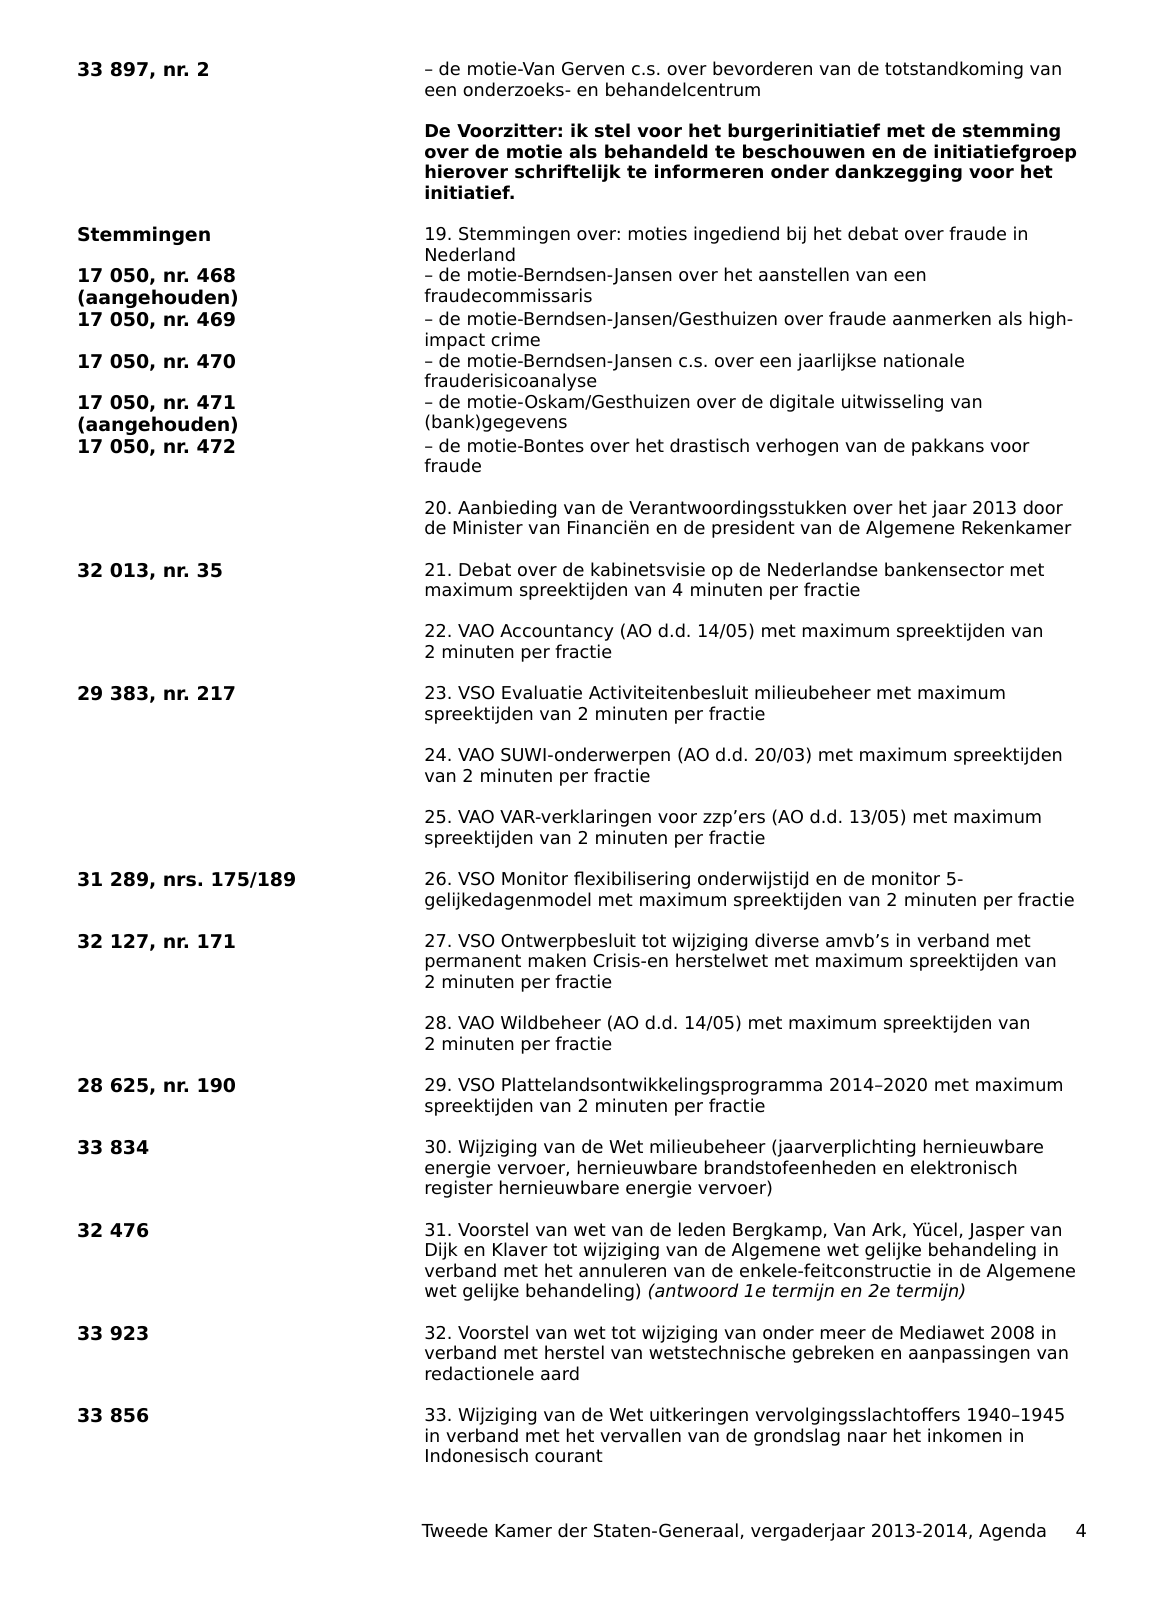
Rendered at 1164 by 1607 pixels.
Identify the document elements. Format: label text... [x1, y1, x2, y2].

table_cell 17 050, nr. 471 (aangehouden) [77, 392, 401, 436]
table_cell [77, 204, 401, 224]
table_cell [401, 1405, 418, 1467]
table_cell [401, 539, 418, 559]
table_cell – de motie-Van Gerven c.s. over bevorderen van de totstandkoming van een onderzoeks- en behandelcentrum [418, 59, 1087, 100]
table_cell [418, 848, 1087, 869]
table_cell [401, 1199, 418, 1219]
table_cell 23. VSO Evaluatie Activiteitenbesluit milieubeheer met maximum spreektijden van 2 minuten per fractie [418, 683, 1087, 724]
table_cell [401, 807, 418, 848]
table_cell [401, 309, 418, 351]
table_cell [77, 807, 401, 848]
table_cell [418, 539, 1087, 559]
table_cell – de motie-Oskam/Gesthuizen over de digitale uitwisseling van (bank)gegevens [418, 392, 1087, 436]
table_cell [77, 910, 401, 931]
table_cell [401, 1220, 418, 1302]
table_cell – de motie-Berndsen-Jansen c.s. over een jaarlijkse nationale frauderisicoanalyse [418, 351, 1087, 392]
table_cell [401, 1137, 418, 1199]
table_cell [77, 1302, 401, 1323]
table_cell – de motie-Berndsen-Jansen over het aanstellen van een fraudecommissaris [418, 265, 1087, 309]
table_cell 32. Voorstel van wet tot wijziging van onder meer de Mediawet 2008 in verband met herstel van wetstechnische gebreken en aanpassingen van redactionele aard [418, 1323, 1087, 1384]
table_cell [418, 601, 1087, 621]
table_cell [401, 1075, 418, 1116]
table_cell 32 013, nr. 35 [77, 560, 401, 601]
table_cell 17 050, nr. 470 [77, 351, 401, 392]
table_cell [77, 725, 401, 745]
table_cell [401, 725, 418, 745]
table_cell 20. Aanbieding van de Verantwoordingsstukken over het jaar 2013 door de Minister van Financiën en de president van de Algemene Rekenkamer [418, 498, 1087, 539]
table_cell 28 625, nr. 190 [77, 1075, 401, 1116]
table_cell – de motie-Berndsen-Jansen/Gesthuizen over fraude aanmerken als high-impact crime [418, 309, 1087, 351]
table_cell 33. Wijziging van de Wet uitkeringen vervolgingsslachtoffers 1940–1945 in verband met het vervallen van de grondslag naar het inkomen in Indonesisch courant [418, 1405, 1087, 1467]
table_cell 19. Stemmingen over: moties ingediend bij het debat over fraude in Nederland [418, 224, 1087, 265]
table_cell [401, 1055, 418, 1075]
table_cell 22. VAO Accountancy (AO d.d. 14/05) met maximum spreektijden van 2 minuten per fractie [418, 621, 1087, 663]
table_cell [401, 621, 418, 663]
table_cell [401, 931, 418, 993]
table_cell [418, 1302, 1087, 1323]
table_cell [418, 1055, 1087, 1075]
table_cell [77, 1013, 401, 1054]
table_cell [401, 1013, 418, 1054]
table_cell 33 923 [77, 1323, 401, 1384]
table_cell [418, 204, 1087, 224]
table_cell [77, 121, 401, 203]
table_cell [418, 993, 1087, 1013]
table_cell [77, 786, 401, 807]
table_cell 27. VSO Ontwerpbesluit tot wijziging diverse amvb’s in verband met permanent maken Crisis-en herstelwet met maximum spreektijden van 2 minuten per fractie [418, 931, 1087, 993]
table_cell [418, 477, 1087, 498]
table_cell [401, 351, 418, 392]
table_cell [77, 1055, 401, 1075]
table_cell 17 050, nr. 468 (aangehouden) [77, 265, 401, 309]
table_cell [418, 100, 1087, 121]
table_cell [77, 663, 401, 683]
table_cell [401, 663, 418, 683]
table_cell [401, 1302, 418, 1323]
table_cell [77, 539, 401, 559]
table_cell [77, 1116, 401, 1137]
table_cell [401, 1385, 418, 1405]
table_cell 17 050, nr. 472 [77, 436, 401, 477]
table_cell [77, 100, 401, 121]
table_cell [401, 477, 418, 498]
table_cell [401, 993, 418, 1013]
table_cell 33 856 [77, 1405, 401, 1467]
table_cell [401, 100, 418, 121]
table_cell [401, 910, 418, 931]
table_cell [418, 910, 1087, 931]
table_cell [77, 477, 401, 498]
table_cell 21. Debat over de kabinetsvisie op de Nederlandse bankensector met maximum spreektijden van 4 minuten per fractie [418, 560, 1087, 601]
table_cell De Voorzitter: ik stel voor het burgerinitiatief met de stemming over de motie als behandeld te beschouwen en de initiatiefgroep hierover schriftelijk te informeren onder dankzegging voor het initiatief. [418, 121, 1087, 203]
table_cell [77, 621, 401, 663]
table_cell [401, 265, 418, 309]
table_cell [77, 498, 401, 539]
table_cell [401, 683, 418, 724]
table_cell [401, 869, 418, 910]
table_cell [401, 392, 418, 436]
table_cell [77, 848, 401, 869]
table_cell [401, 59, 418, 100]
table_cell [77, 993, 401, 1013]
table_cell 32 476 [77, 1220, 401, 1302]
table_cell [77, 1199, 401, 1219]
table_cell [401, 1323, 418, 1384]
table_cell [401, 745, 418, 786]
table_cell [418, 725, 1087, 745]
table_cell 28. VAO Wildbeheer (AO d.d. 14/05) met maximum spreektijden van 2 minuten per fractie [418, 1013, 1087, 1054]
table_cell [418, 663, 1087, 683]
table_cell [418, 1199, 1087, 1219]
table_cell 33 834 [77, 1137, 401, 1199]
table_cell [401, 786, 418, 807]
table_cell 33 897, nr. 2 [77, 59, 401, 100]
table_cell [401, 121, 418, 203]
table_cell [401, 848, 418, 869]
table_cell 31. Voorstel van wet van de leden Bergkamp, Van Ark, Yücel, Jasper van Dijk en Klaver tot wijziging van de Algemene wet gelijke behandeling in verband met het annuleren van de enkele-feitconstructie in de Algemene wet gelijke behandeling) (antwoord 1e termijn en 2e termijn) [418, 1220, 1087, 1302]
table_cell 26. VSO Monitor flexibilisering onderwijstijd en de monitor 5-gelijkedagenmodel met maximum spreektijden van 2 minuten per fractie [418, 869, 1087, 910]
table_cell [401, 204, 418, 224]
table_cell [401, 498, 418, 539]
table_cell 17 050, nr. 469 [77, 309, 401, 351]
table_cell – de motie-Bontes over het drastisch verhogen van de pakkans voor fraude [418, 436, 1087, 477]
table_cell [401, 224, 418, 265]
table_cell [401, 436, 418, 477]
table_cell 31 289, nrs. 175/189 [77, 869, 401, 910]
table_cell [401, 1116, 418, 1137]
table_cell 29. VSO Plattelandsontwikkelingsprogramma 2014–2020 met maximum spreektijden van 2 minuten per fractie [418, 1075, 1087, 1116]
table_cell 24. VAO SUWI-onderwerpen (AO d.d. 20/03) met maximum spreektijden van 2 minuten per fractie [418, 745, 1087, 786]
table_cell [418, 786, 1087, 807]
table_cell [418, 1385, 1087, 1405]
table_cell [418, 1116, 1087, 1137]
table_cell [77, 601, 401, 621]
table_cell [77, 1385, 401, 1405]
table_cell 32 127, nr. 171 [77, 931, 401, 993]
table_cell [77, 745, 401, 786]
table_cell 30. Wijziging van de Wet milieubeheer (jaarverplichting hernieuwbare energie vervoer, hernieuwbare brandstofeenheden en elektronisch register hernieuwbare energie vervoer) [418, 1137, 1087, 1199]
table_cell 29 383, nr. 217 [77, 683, 401, 724]
table_cell [401, 601, 418, 621]
table_cell [401, 560, 418, 601]
table_cell 25. VAO VAR-verklaringen voor zzp’ers (AO d.d. 13/05) met maximum spreektijden van 2 minuten per fractie [418, 807, 1087, 848]
table_cell Stemmingen [77, 224, 401, 265]
